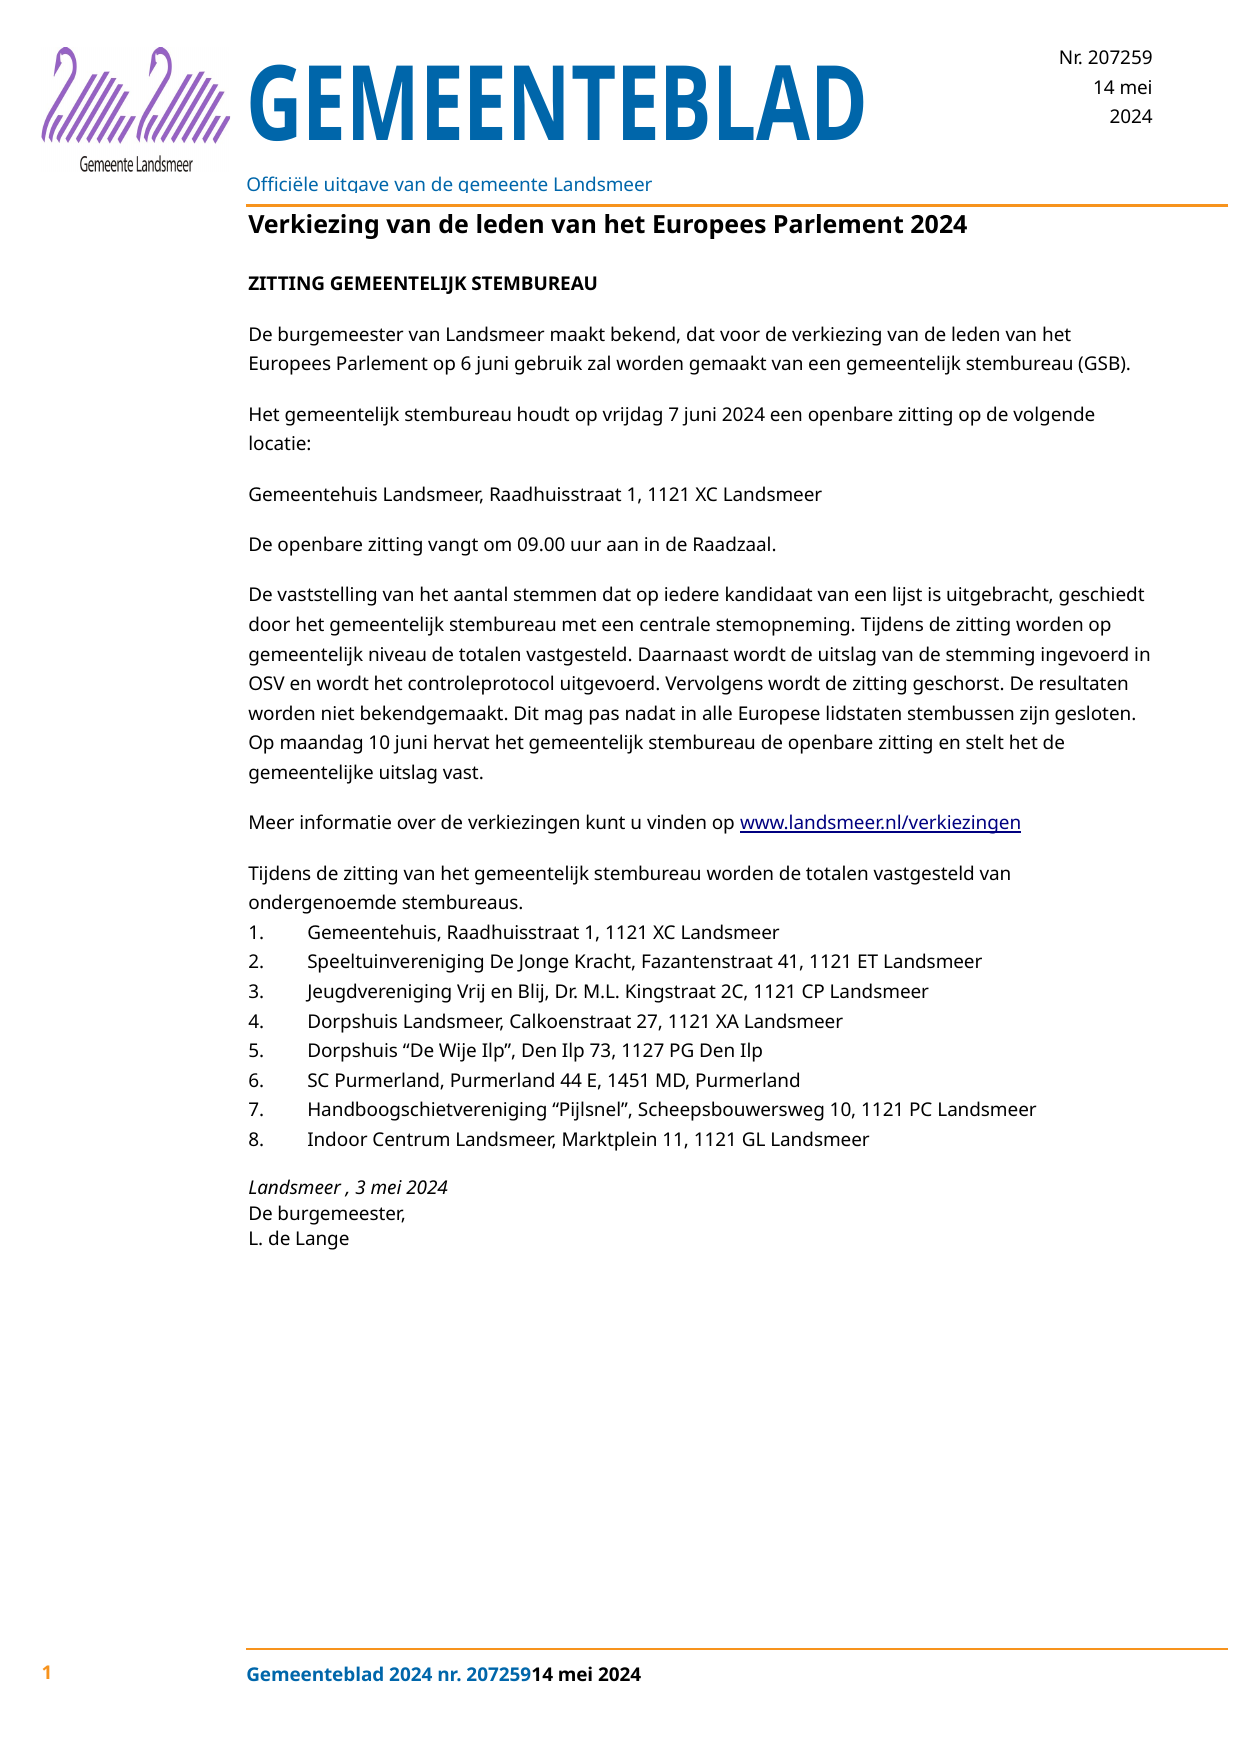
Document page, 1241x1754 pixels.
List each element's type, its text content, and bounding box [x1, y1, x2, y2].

list Dorpshuis Landsmeer, Calkoenstraat 27, 1121 XA Landsmeer [248, 1008, 1152, 1033]
text Het gemeentelijk stembureau houdt op vrijdag 7 juni 2024 een openbare zitting op de volgende locatie: [248, 401, 1152, 456]
text Gemeentehuis Landsmeer, Raadhuisstraat 1, 1121 XC Landsmeer [248, 481, 1152, 506]
text Meer informatie over de verkiezingen kunt u vinden op www.landsmeer.nl/verkiezingen [248, 809, 1152, 835]
list Indoor Centrum Landsmeer, Marktplein 11, 1121 GL Landsmeer [248, 1126, 1152, 1152]
text De burgemeester, [248, 1200, 1152, 1225]
text De openbare zitting vangt om 09.00 uur aan in de Raadzaal. [248, 531, 1152, 557]
picture [41, 47, 231, 172]
list Speeltuinvereniging De Jonge Kracht, Fazantenstraat 41, 1121 ET Landsmeer [248, 949, 1152, 974]
text L. de Lange [248, 1225, 1152, 1251]
text Tijdens de zitting van het gemeentelijk stembureau worden de totalen vastgesteld van ondergenoemde stembureaus. [248, 860, 1152, 915]
text Landsmeer , 3 mei 2024 [248, 1174, 1152, 1200]
list Dorpshuis “De Wije Ilp”, Den Ilp 73, 1127 PG Den Ilp [248, 1037, 1152, 1063]
text De burgemeester van Landsmeer maakt bekend, dat voor de verkiezing van de leden van het Europees Parlement op 6 juni gebruik zal worden gemaakt van een gemeentelijk stembureau (GSB). [248, 321, 1152, 376]
list Jeugdvereniging Vrij en Blij, Dr. M.L. Kingstraat 2C, 1121 CP Landsmeer [248, 978, 1152, 1004]
list SC Purmerland, Purmerland 44 E, 1451 MD, Purmerland [248, 1067, 1152, 1093]
list Gemeentehuis, Raadhuisstraat 1, 1121 XC Landsmeer [248, 919, 1152, 945]
text Verkiezing van de leden van het Europees Parlement 2024 [248, 207, 1152, 241]
list Handboogschietvereniging “Pijlsnel”, Scheepsbouwersweg 10, 1121 PC Landsmeer [248, 1097, 1152, 1122]
text ZITTING GEMEENTELIJK STEMBUREAU [248, 270, 1152, 296]
text De vaststelling van het aantal stemmen dat op iedere kandidaat van een lijst is uitgebracht, geschiedt door het gemeentelijk stembureau met een centrale stemopneming. Tijdens de zitting worden op gemeentelijk niveau de totalen vastgesteld. Daarnaast wordt de uitslag van de stemming ingevoerd in OSV en wordt het controleprotocol uitgevoerd. Vervolgens wordt de zitting geschorst. De resultaten worden niet bekendgemaakt. Dit mag pas nadat in alle Europese lidstaten stembussen zijn gesloten. Op maandag 10 juni hervat het gemeentelijk stembureau de openbare zitting en stelt het de gemeentelijke uitslag vast. [248, 582, 1152, 785]
